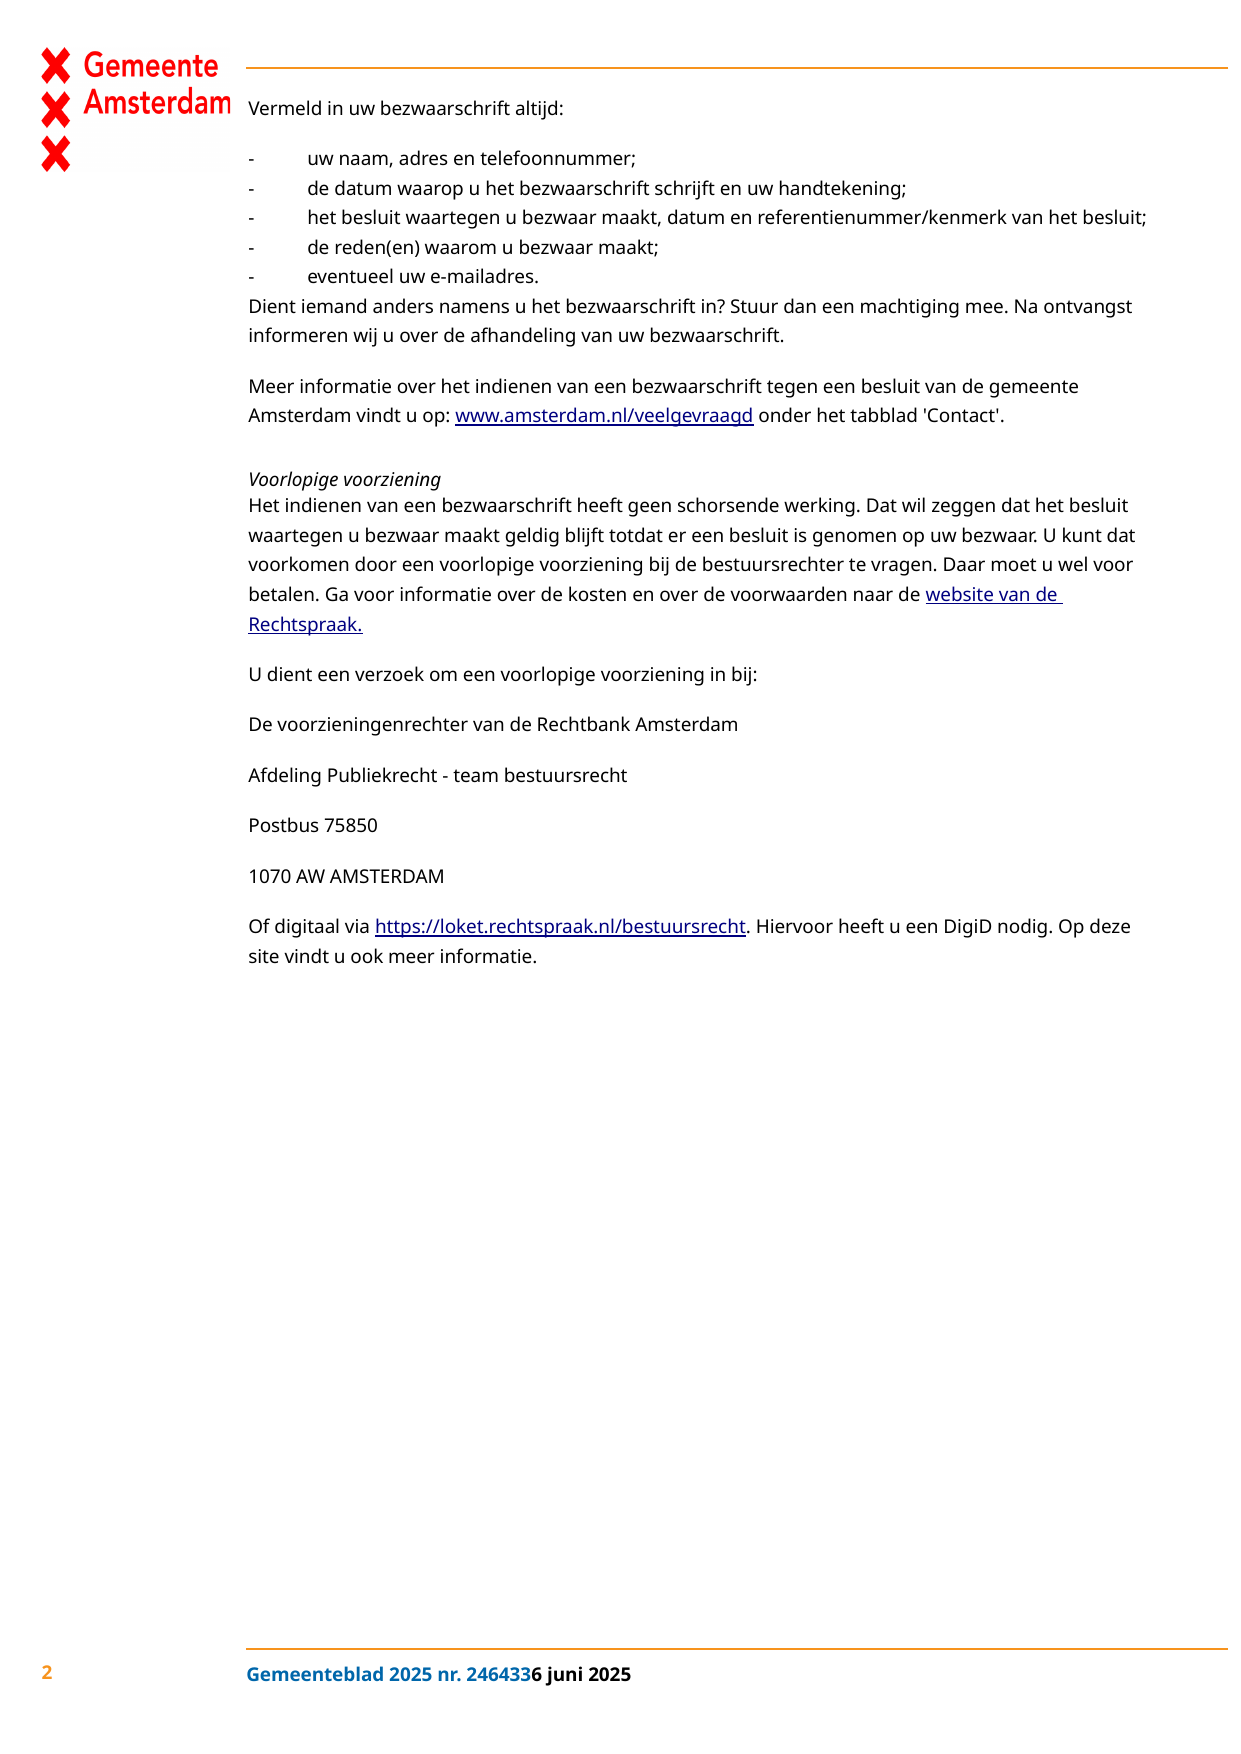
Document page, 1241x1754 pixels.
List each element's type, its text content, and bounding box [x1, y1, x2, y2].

text Afdeling Publiekrecht - team bestuursrecht [248, 762, 1152, 788]
text Dient iemand anders namens u het bezwaarschrift in? Stuur dan een machtiging mee. Na ontvangst informeren wij u over de afhandeling van uw bezwaarschrift. [248, 293, 1152, 348]
text 1070 AW AMSTERDAM [248, 863, 1152, 888]
list het besluit waartegen u bezwaar maakt, datum en referentienummer/kenmerk van het besluit; [248, 204, 1152, 230]
text U dient een verzoek om een voorlopige voorziening in bij: [248, 661, 1152, 687]
text Voorlopige voorziening [248, 467, 1152, 492]
list eventueel uw e-mailadres. [248, 263, 1152, 289]
picture [41, 47, 231, 172]
list uw naam, adres en telefoonnummer; [248, 145, 1152, 171]
text Of digitaal via https://loket.rechtspraak.nl/bestuursrecht. Hiervoor heeft u een DigiD nodig. Op deze site vindt u ook meer informatie. [248, 913, 1152, 968]
list de datum waarop u het bezwaarschrift schrijft en uw handtekening; [248, 175, 1152, 201]
text Meer informatie over het indienen van een bezwaarschrift tegen een besluit van de gemeente Amsterdam vindt u op: www.amsterdam.nl/veelgevraagd onder het tabblad 'Contact'. [248, 373, 1152, 428]
text Postbus 75850 [248, 812, 1152, 838]
text De voorzieningenrechter van de Rechtbank Amsterdam [248, 712, 1152, 737]
text Het indienen van een bezwaarschrift heeft geen schorsende werking. Dat wil zeggen dat het besluit waartegen u bezwaar maakt geldig blijft totdat er een besluit is genomen op uw bezwaar. U kunt dat voorkomen door een voorlopige voorziening bij de bestuursrechter te vragen. Daar moet u wel voor betalen. Ga voor informatie over de kosten en over de voorwaarden naar de website van de Rechtspraak. [248, 492, 1152, 636]
text Vermeld in uw bezwaarschrift altijd: [248, 95, 1152, 121]
list de reden(en) waarom u bezwaar maakt; [248, 234, 1152, 260]
